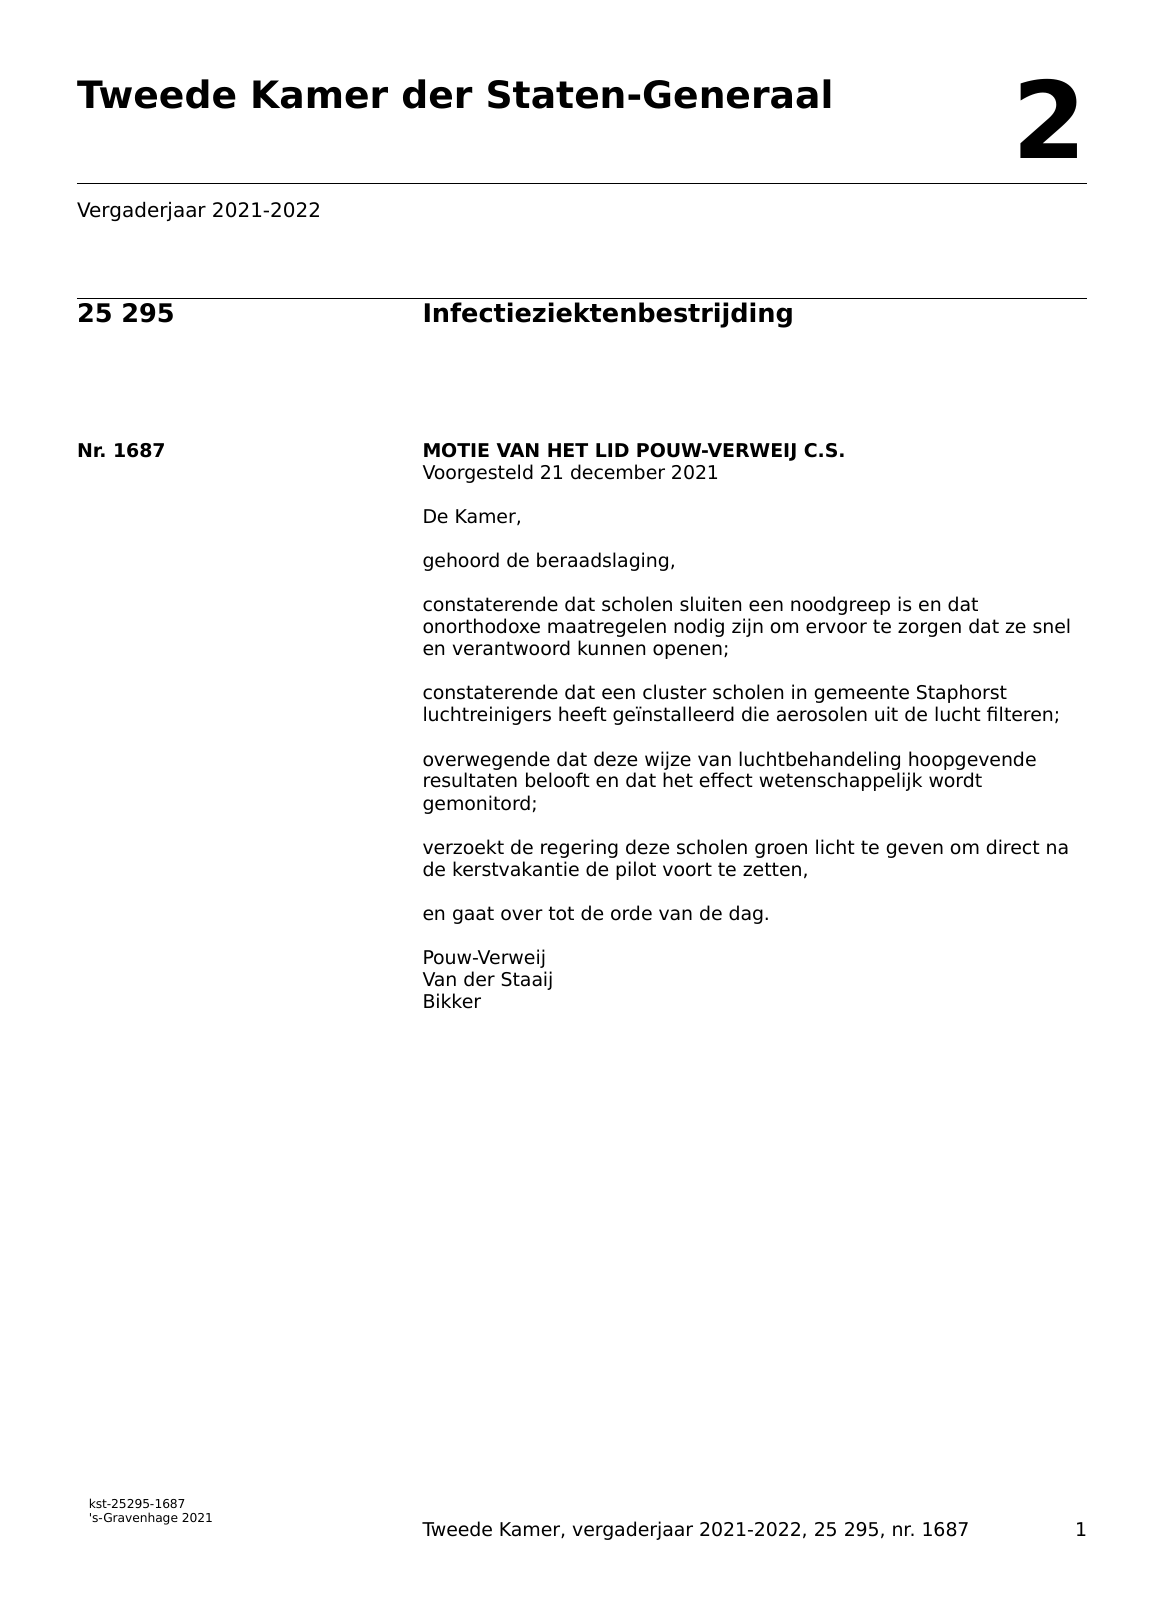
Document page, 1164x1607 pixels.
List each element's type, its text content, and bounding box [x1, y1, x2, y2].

text Voorgesteld 21 december 2021 [422, 462, 1087, 484]
text kst-25295-1687 [88, 1497, 323, 1511]
table_header Tweede Kamer der Staten-Generaal [77, 59, 886, 183]
text en gaat over tot de orde van de dag. [422, 903, 1087, 925]
text gehoord de beraadslaging, [422, 550, 1087, 572]
table_header 2 [886, 59, 1087, 183]
text overwegende dat deze wijze van luchtbehandeling hoopgevende resultaten belooft en dat het effect wetenschappelijk wordt gemonitord; [422, 748, 1087, 814]
text constaterende dat een cluster scholen in gemeente Staphorst luchtreinigers heeft geïnstalleerd die aerosolen uit de lucht filteren; [422, 682, 1087, 726]
text Bikker [422, 991, 1087, 1013]
text 's-Gravenhage 2021 [88, 1511, 323, 1525]
subtitle 25 295 Infectieziektenbestrijding [77, 299, 1087, 329]
subtitle Nr. 1687 MOTIE VAN HET LID POUW-VERWEIJ C.S. [77, 440, 1087, 462]
text verzoekt de regering deze scholen groen licht te geven om direct na de kerstvakantie de pilot voort te zetten, [422, 837, 1087, 881]
text Pouw-Verweij [422, 947, 1087, 969]
text De Kamer, [422, 506, 1087, 528]
table_cell Vergaderjaar 2021-2022 [77, 184, 1087, 298]
text constaterende dat scholen sluiten een noodgreep is en dat onorthodoxe maatregelen nodig zijn om ervoor te zorgen dat ze snel en verantwoord kunnen openen; [422, 594, 1087, 660]
text Van der Staaij [422, 969, 1087, 991]
